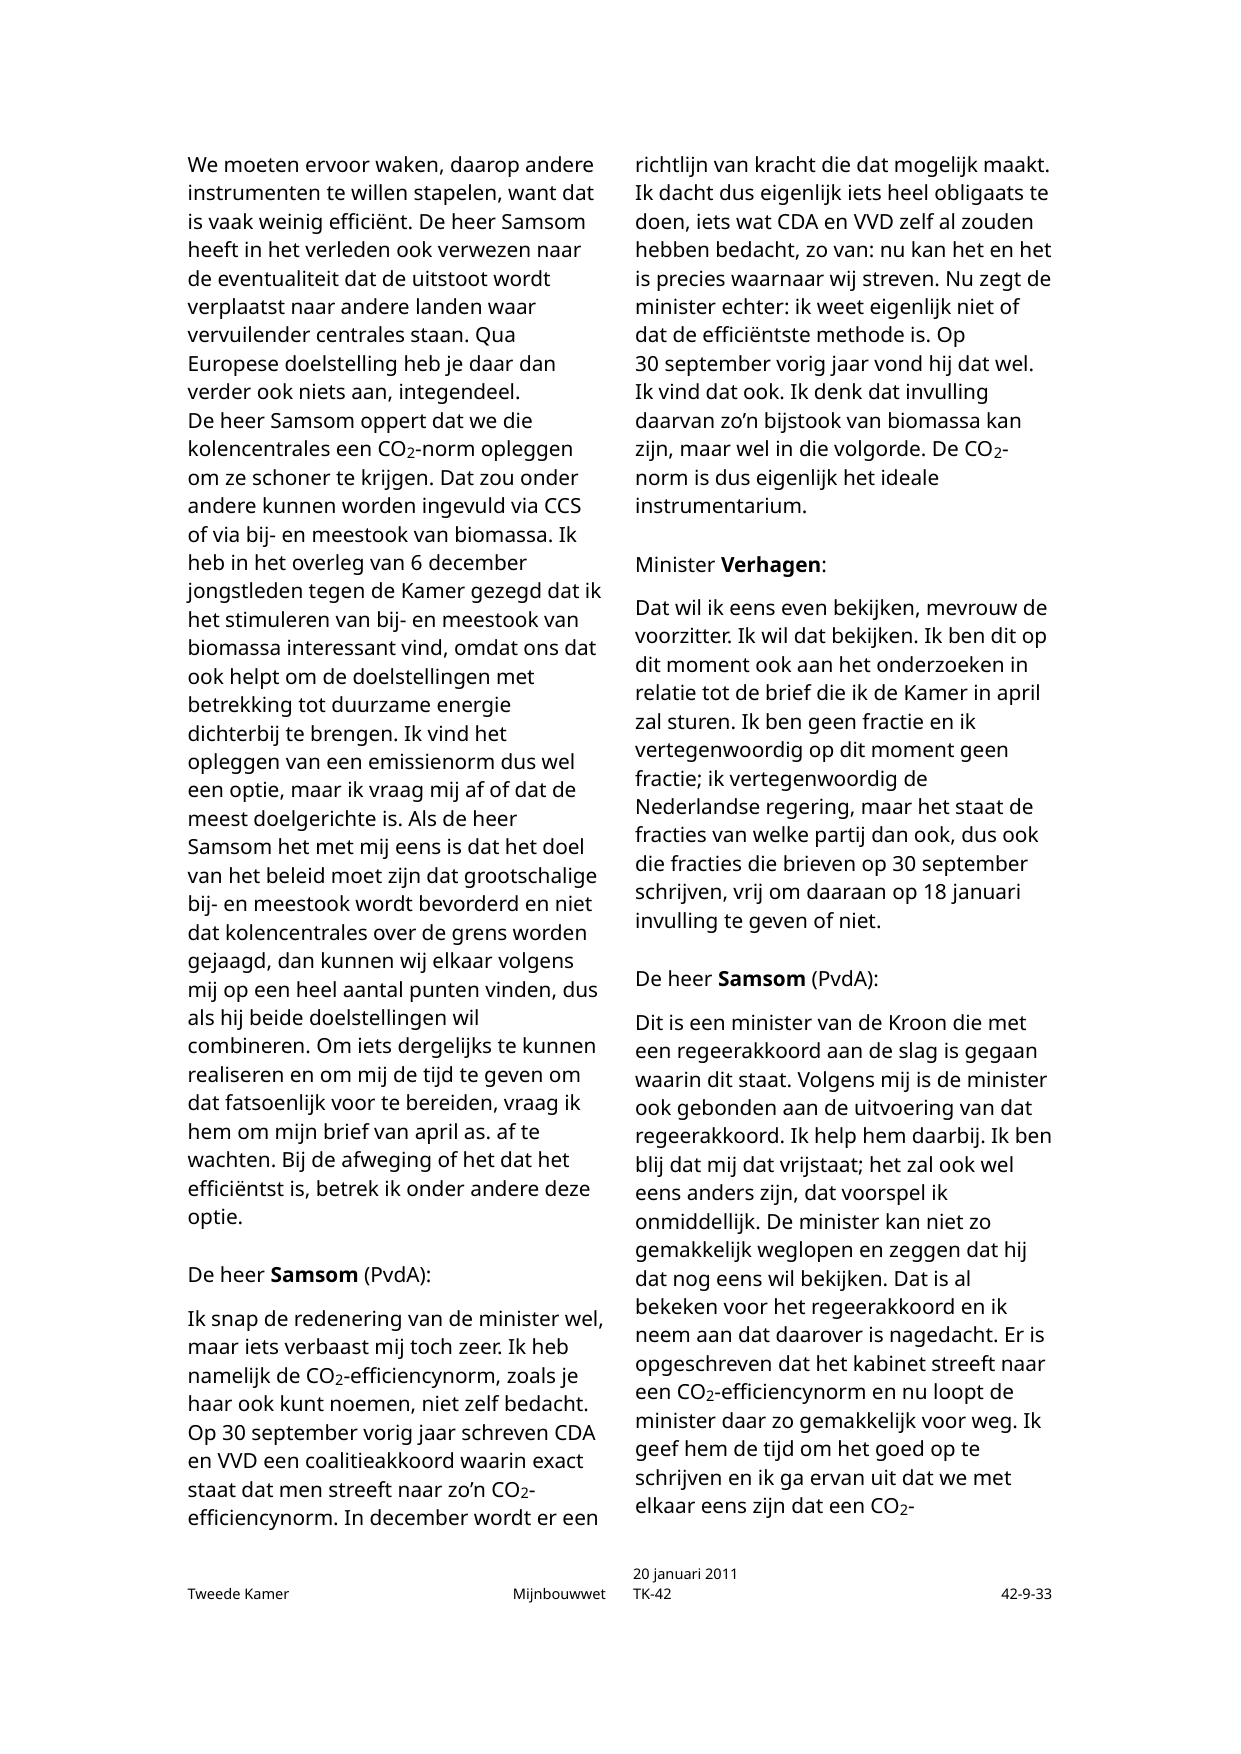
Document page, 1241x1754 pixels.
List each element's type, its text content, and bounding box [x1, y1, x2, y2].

text Ik snap de redenering van de minister wel, maar iets verbaast mij toch zeer. Ik heb namelijk de CO2-efficiencynorm, zoals je haar ook kunt noemen, niet zelf bedacht. Op 30 september vorig jaar schreven CDA en VVD een coalitieakkoord waarin exact staat dat men streeft naar zo’n CO2-efficiencynorm. In december wordt er een [187, 1304, 605, 1532]
text De heer Samsom (PvdA): [187, 1261, 605, 1289]
text De heer Samsom oppert dat we die kolencentrales een CO2-norm opleggen om ze schoner te krijgen. Dat zou onder andere kunnen worden ingevuld via CCS of via bij- en meestook van biomassa. Ik heb in het overleg van 6 december jongstleden tegen de Kamer gezegd dat ik het stimuleren van bij- en meestook van biomassa interessant vind, omdat ons dat ook helpt om de doelstellingen met betrekking tot duurzame energie dichterbij te brengen. Ik vind het opleggen van een emissienorm dus wel een optie, maar ik vraag mij af of dat de meest doelgerichte is. Als de heer Samsom het met mij eens is dat het doel van het beleid moet zijn dat grootschalige bij- en meestook wordt bevorderd en niet dat kolencentrales over de grens worden gejaagd, dan kunnen wij elkaar volgens mij op een heel aantal punten vinden, dus als hij beide doelstellingen wil combineren. Om iets dergelijks te kunnen realiseren en om mij de tijd te geven om dat fatsoenlijk voor te bereiden, vraag ik hem om mijn brief van april as. af te wachten. Bij de afweging of het dat het efficiëntst is, betrek ik onder andere deze optie. [187, 406, 605, 1231]
text We moeten ervoor waken, daarop andere instrumenten te willen stapelen, want dat is vaak weinig efficiënt. De heer Samsom heeft in het verleden ook verwezen naar de eventualiteit dat de uitstoot wordt verplaatst naar andere landen waar vervuilender centrales staan. Qua Europese doelstelling heb je daar dan verder ook niets aan, integendeel. [187, 150, 605, 406]
text Dit is een minister van de Kroon die met een regeerakkoord aan de slag is gegaan waarin dit staat. Volgens mij is de minister ook gebonden aan de uitvoering van dat regeerakkoord. Ik help hem daarbij. Ik ben blij dat mij dat vrijstaat; het zal ook wel eens anders zijn, dat voorspel ik onmiddellijk. De minister kan niet zo gemakkelijk weglopen en zeggen dat hij dat nog eens wil bekijken. Dat is al bekeken voor het regeerakkoord en ik neem aan dat daarover is nagedacht. Er is opgeschreven dat het kabinet streeft naar een CO2-efficiencynorm en nu loopt de minister daar zo gemakkelijk voor weg. Ik geef hem de tijd om het goed op te schrijven en ik ga ervan uit dat we met elkaar eens zijn dat een CO2- [635, 1008, 1053, 1520]
text richtlijn van kracht die dat mogelijk maakt. Ik dacht dus eigenlijk iets heel obligaats te doen, iets wat CDA en VVD zelf al zouden hebben bedacht, zo van: nu kan het en het is precies waarnaar wij streven. Nu zegt de minister echter: ik weet eigenlijk niet of dat de efficiëntste methode is. Op 30 september vorig jaar vond hij dat wel. Ik vind dat ook. Ik denk dat invulling daarvan zo’n bijstook van biomassa kan zijn, maar wel in die volgorde. De CO2-norm is dus eigenlijk het ideale instrumentarium. [635, 150, 1053, 520]
text Dat wil ik eens even bekijken, mevrouw de voorzitter. Ik wil dat bekijken. Ik ben dit op dit moment ook aan het onderzoeken in relatie tot de brief die ik de Kamer in april zal sturen. Ik ben geen fractie en ik vertegenwoordig op dit moment geen fractie; ik vertegenwoordig de Nederlandse regering, maar het staat de fracties van welke partij dan ook, dus ook die fracties die brieven op 30 september schrijven, vrij om daaraan op 18 januari invulling te geven of niet. [635, 593, 1053, 934]
text Minister Verhagen: [635, 550, 1053, 578]
text De heer Samsom (PvdA): [635, 964, 1053, 993]
